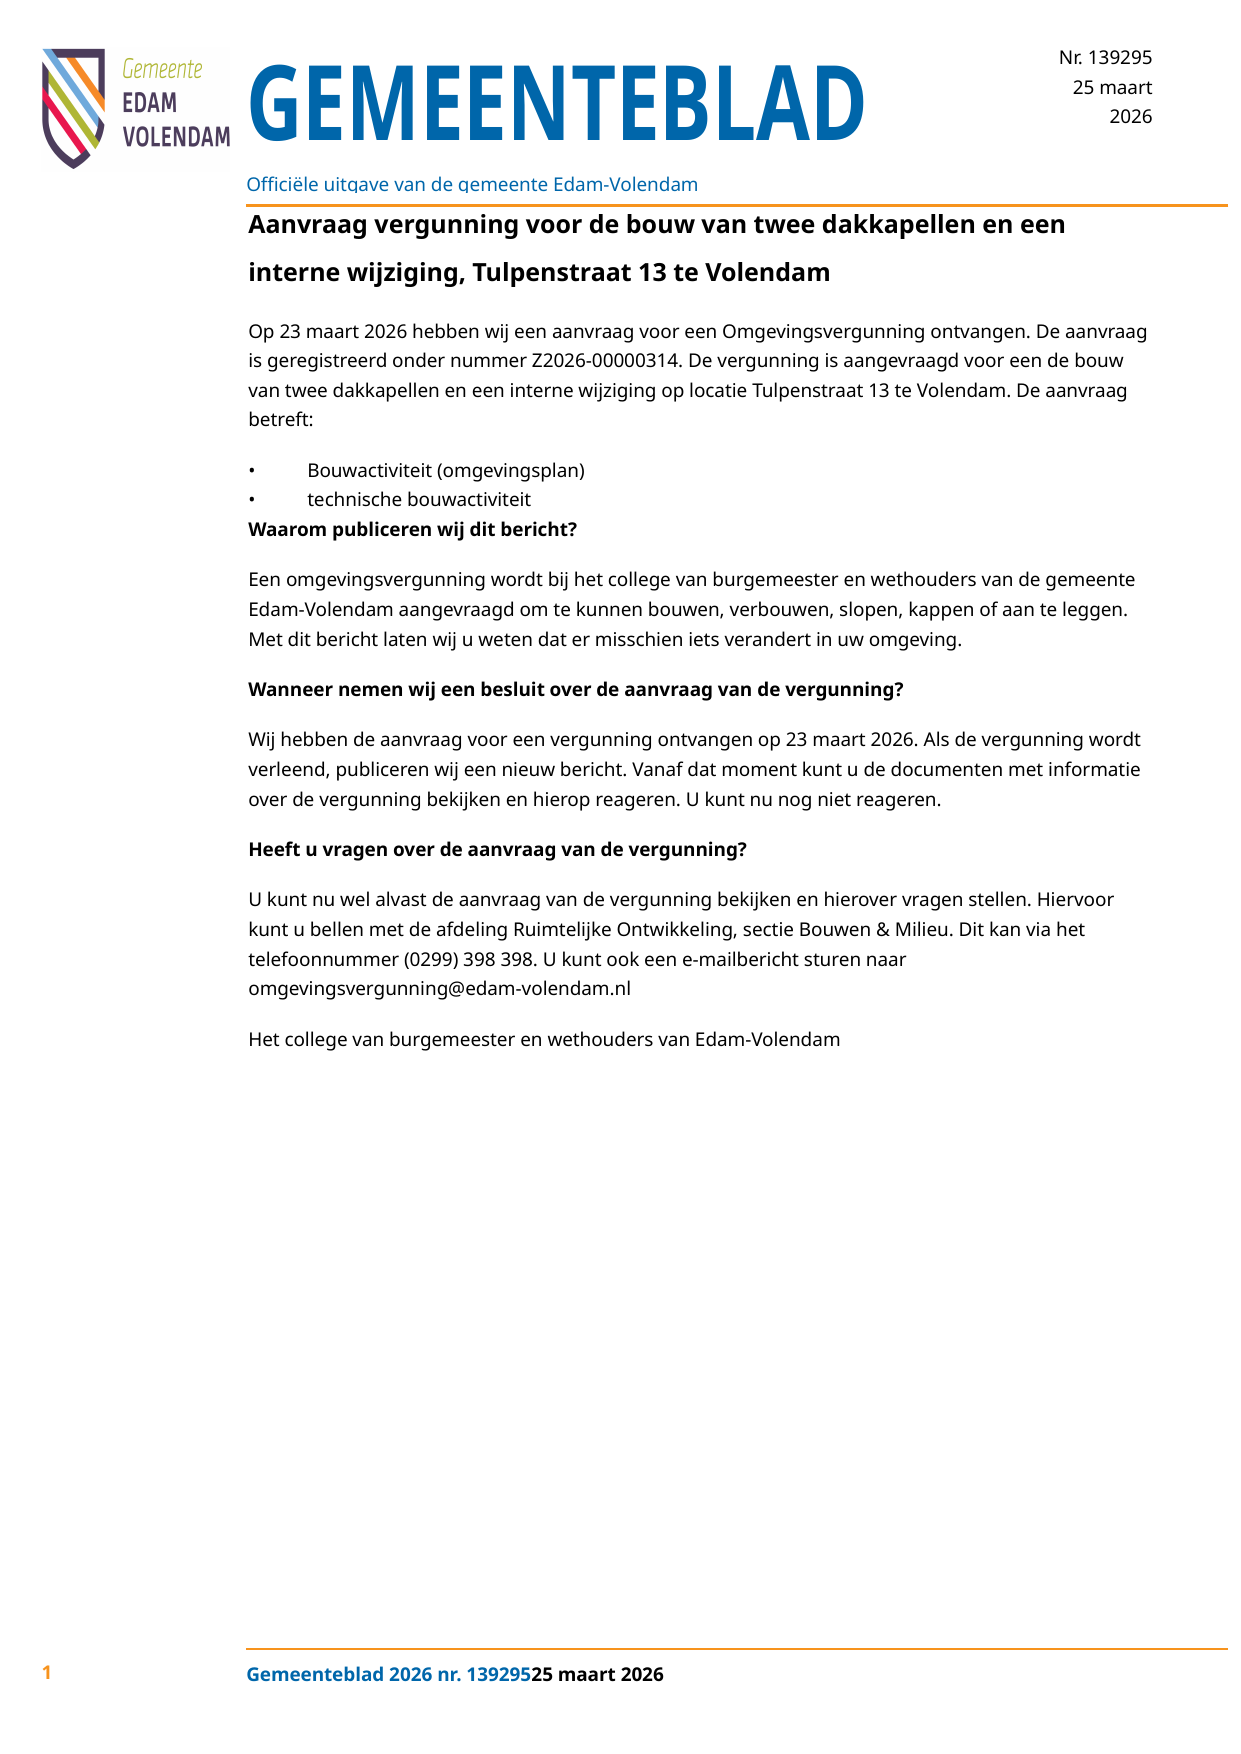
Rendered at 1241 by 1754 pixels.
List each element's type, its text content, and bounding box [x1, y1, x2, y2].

text Het college van burgemeester en wethouders van Edam-Volendam [248, 1026, 1152, 1052]
text Een omgevingsvergunning wordt bij het college van burgemeester en wethouders van de gemeente Edam-Volendam aangevraagd om te kunnen bouwen, verbouwen, slopen, kappen of aan te leggen. Met dit bericht laten wij u weten dat er misschien iets verandert in uw omgeving. [248, 567, 1152, 652]
text Wij hebben de aanvraag voor een vergunning ontvangen op 23 maart 2026. Als de vergunning wordt verleend, publiceren wij een nieuw bericht. Vanaf dat moment kunt u de documenten met informatie over de vergunning bekijken en hierop reageren. U kunt nu nog niet reageren. [248, 727, 1152, 812]
list technische bouwactiviteit [248, 487, 1152, 512]
text Heeft u vragen over de aanvraag van de vergunning? [248, 836, 1152, 862]
picture [41, 47, 231, 172]
text Aanvraag vergunning voor de bouw van twee dakkapellen en een interne wijziging, Tulpenstraat 13 te Volendam [248, 207, 1152, 288]
text Op 23 maart 2026 hebben wij een aanvraag voor een Omgevingsvergunning ontvangen. De aanvraag is geregistreerd onder nummer Z2026-00000314. De vergunning is aangevraagd voor een de bouw van twee dakkapellen en een interne wijziging op locatie Tulpenstraat 13 te Volendam. De aanvraag betreft: [248, 318, 1152, 432]
text Waarom publiceren wij dit bericht? [248, 516, 1152, 542]
text U kunt nu wel alvast de aanvraag van de vergunning bekijken en hierover vragen stellen. Hiervoor kunt u bellen met de afdeling Ruimtelijke Ontwikkeling, sectie Bouwen & Milieu. Dit kan via het telefoonnummer (0299) 398 398. U kunt ook een e-mailbericht sturen naar omgevingsvergunning@edam-volendam.nl [248, 887, 1152, 1001]
text Wanneer nemen wij een besluit over de aanvraag van de vergunning? [248, 676, 1152, 702]
list Bouwactiviteit (omgevingsplan) [248, 457, 1152, 483]
